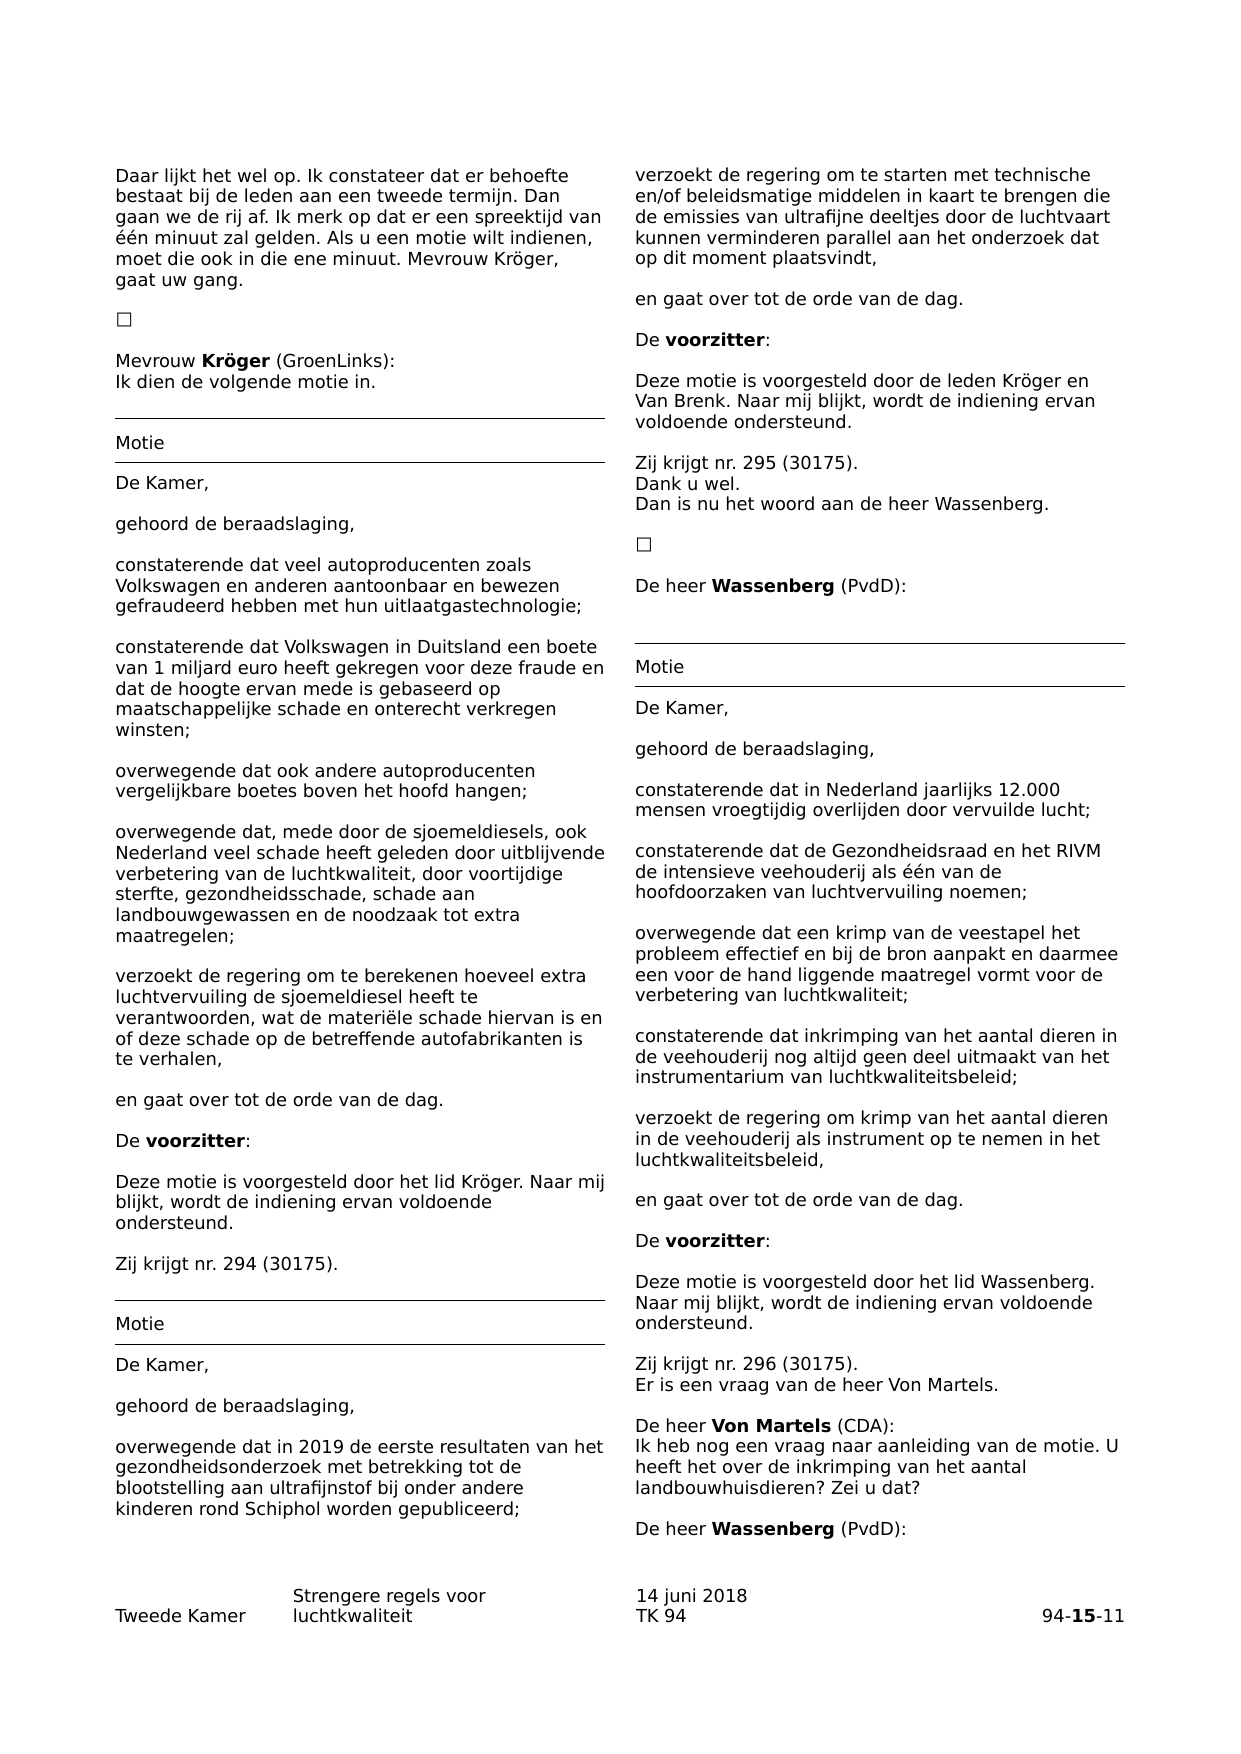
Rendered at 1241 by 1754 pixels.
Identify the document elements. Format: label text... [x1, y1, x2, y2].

text constaterende dat Volkswagen in Duitsland een boete van 1 miljard euro heeft gekregen voor deze fraude en dat de hoogte ervan mede is gebaseerd op maatschappelijke schade en onterecht verkregen winsten; [115, 637, 605, 741]
text Zij krijgt nr. 294 (30175). [115, 1254, 605, 1274]
text Dan is nu het woord aan de heer Wassenberg. [635, 494, 1125, 515]
text Motie [635, 657, 1125, 678]
text overwegende dat een krimp van de veestapel het probleem effectief en bij de bron aanpakt en daarmee een voor de hand liggende maatregel vormt voor de verbetering van luchtkwaliteit; [635, 923, 1125, 1006]
text Deze motie is voorgesteld door de leden Kröger en Van Brenk. Naar mij blijkt, wordt de indiening ervan voldoende ondersteund. [635, 370, 1125, 433]
text Zij krijgt nr. 295 (30175). [635, 453, 1125, 473]
text De Kamer, [115, 473, 605, 494]
text De Kamer, [115, 1355, 605, 1376]
text Ik dien de volgende motie in. [115, 372, 605, 393]
text Dank u wel. [635, 473, 1125, 494]
text ⬜ [635, 535, 1125, 556]
text Daar lijkt het wel op. Ik constateer dat er behoefte bestaat bij de leden aan een tweede termijn. Dan gaan we de rij af. Ik merk op dat er een spreektijd van één minuut zal gelden. Als u een motie wilt indienen, moet die ook in die ene minuut. Mevrouw Kröger, gaat uw gang. [115, 165, 605, 290]
text De Kamer, [635, 698, 1125, 719]
text Motie [115, 432, 605, 453]
text verzoekt de regering om te starten met technische en/of beleidsmatige middelen in kaart te brengen die de emissies van ultrafijne deeltjes door de luchtvaart kunnen verminderen parallel aan het onderzoek dat op dit moment plaatsvindt, [635, 165, 1125, 269]
text overwegende dat, mede door de sjoemeldiesels, ook Nederland veel schade heeft geleden door uitblijvende verbetering van de luchtkwaliteit, door voortijdige sterfte, gezondheidsschade, schade aan landbouwgewassen en de noodzaak tot extra maatregelen; [115, 822, 605, 946]
text en gaat over tot de orde van de dag. [115, 1090, 605, 1111]
text De heer Wassenberg (PvdD): [635, 576, 1125, 596]
text constaterende dat in Nederland jaarlijks 12.000 mensen vroegtijdig overlijden door vervuilde lucht; [635, 779, 1125, 821]
text Er is een vraag van de heer Von Martels. [635, 1375, 1125, 1396]
text Deze motie is voorgesteld door het lid Kröger. Naar mij blijkt, wordt de indiening ervan voldoende ondersteund. [115, 1171, 605, 1234]
text overwegende dat ook andere autoproducenten vergelijkbare boetes boven het hoofd hangen; [115, 761, 605, 802]
text constaterende dat veel autoproducenten zoals Volkswagen en anderen aantoonbaar en bewezen gefraudeerd hebben met hun uitlaatgastechnologie; [115, 555, 605, 617]
text ⬜ [115, 310, 605, 331]
text De heer Von Martels (CDA): [635, 1416, 1125, 1436]
text De voorzitter: [635, 1231, 1125, 1252]
text en gaat over tot de orde van de dag. [635, 1190, 1125, 1211]
text Ik heb nog een vraag naar aanleiding van de motie. U heeft het over de inkrimping van het aantal landbouwhuisdieren? Zei u dat? [635, 1436, 1125, 1499]
text gehoord de beraadslaging, [115, 514, 605, 535]
text Motie [115, 1314, 605, 1335]
text verzoekt de regering om krimp van het aantal dieren in de veehouderij als instrument op te nemen in het luchtkwaliteitsbeleid, [635, 1108, 1125, 1170]
text en gaat over tot de orde van de dag. [635, 289, 1125, 310]
text Mevrouw Kröger (GroenLinks): [115, 351, 605, 372]
text overwegende dat in 2019 de eerste resultaten van het gezondheidsonderzoek met betrekking tot de blootstelling aan ultrafijnstof bij onder andere kinderen rond Schiphol worden gepubliceerd; [115, 1436, 605, 1519]
text constaterende dat de Gezondheidsraad en het RIVM de intensieve veehouderij als één van de hoofdoorzaken van luchtvervuiling noemen; [635, 841, 1125, 903]
text De voorzitter: [635, 330, 1125, 350]
text verzoekt de regering om te berekenen hoeveel extra luchtvervuiling de sjoemeldiesel heeft te verantwoorden, wat de materiële schade hiervan is en of deze schade op de betreffende autofabrikanten is te verhalen, [115, 966, 605, 1070]
text De heer Wassenberg (PvdD): [635, 1519, 1125, 1539]
text Zij krijgt nr. 296 (30175). [635, 1354, 1125, 1375]
text Deze motie is voorgesteld door het lid Wassenberg. Naar mij blijkt, wordt de indiening ervan voldoende ondersteund. [635, 1272, 1125, 1334]
text De voorzitter: [115, 1131, 605, 1151]
text gehoord de beraadslaging, [635, 739, 1125, 759]
text gehoord de beraadslaging, [115, 1396, 605, 1416]
text constaterende dat inkrimping van het aantal dieren in de veehouderij nog altijd geen deel uitmaakt van het instrumentarium van luchtkwaliteitsbeleid; [635, 1026, 1125, 1088]
